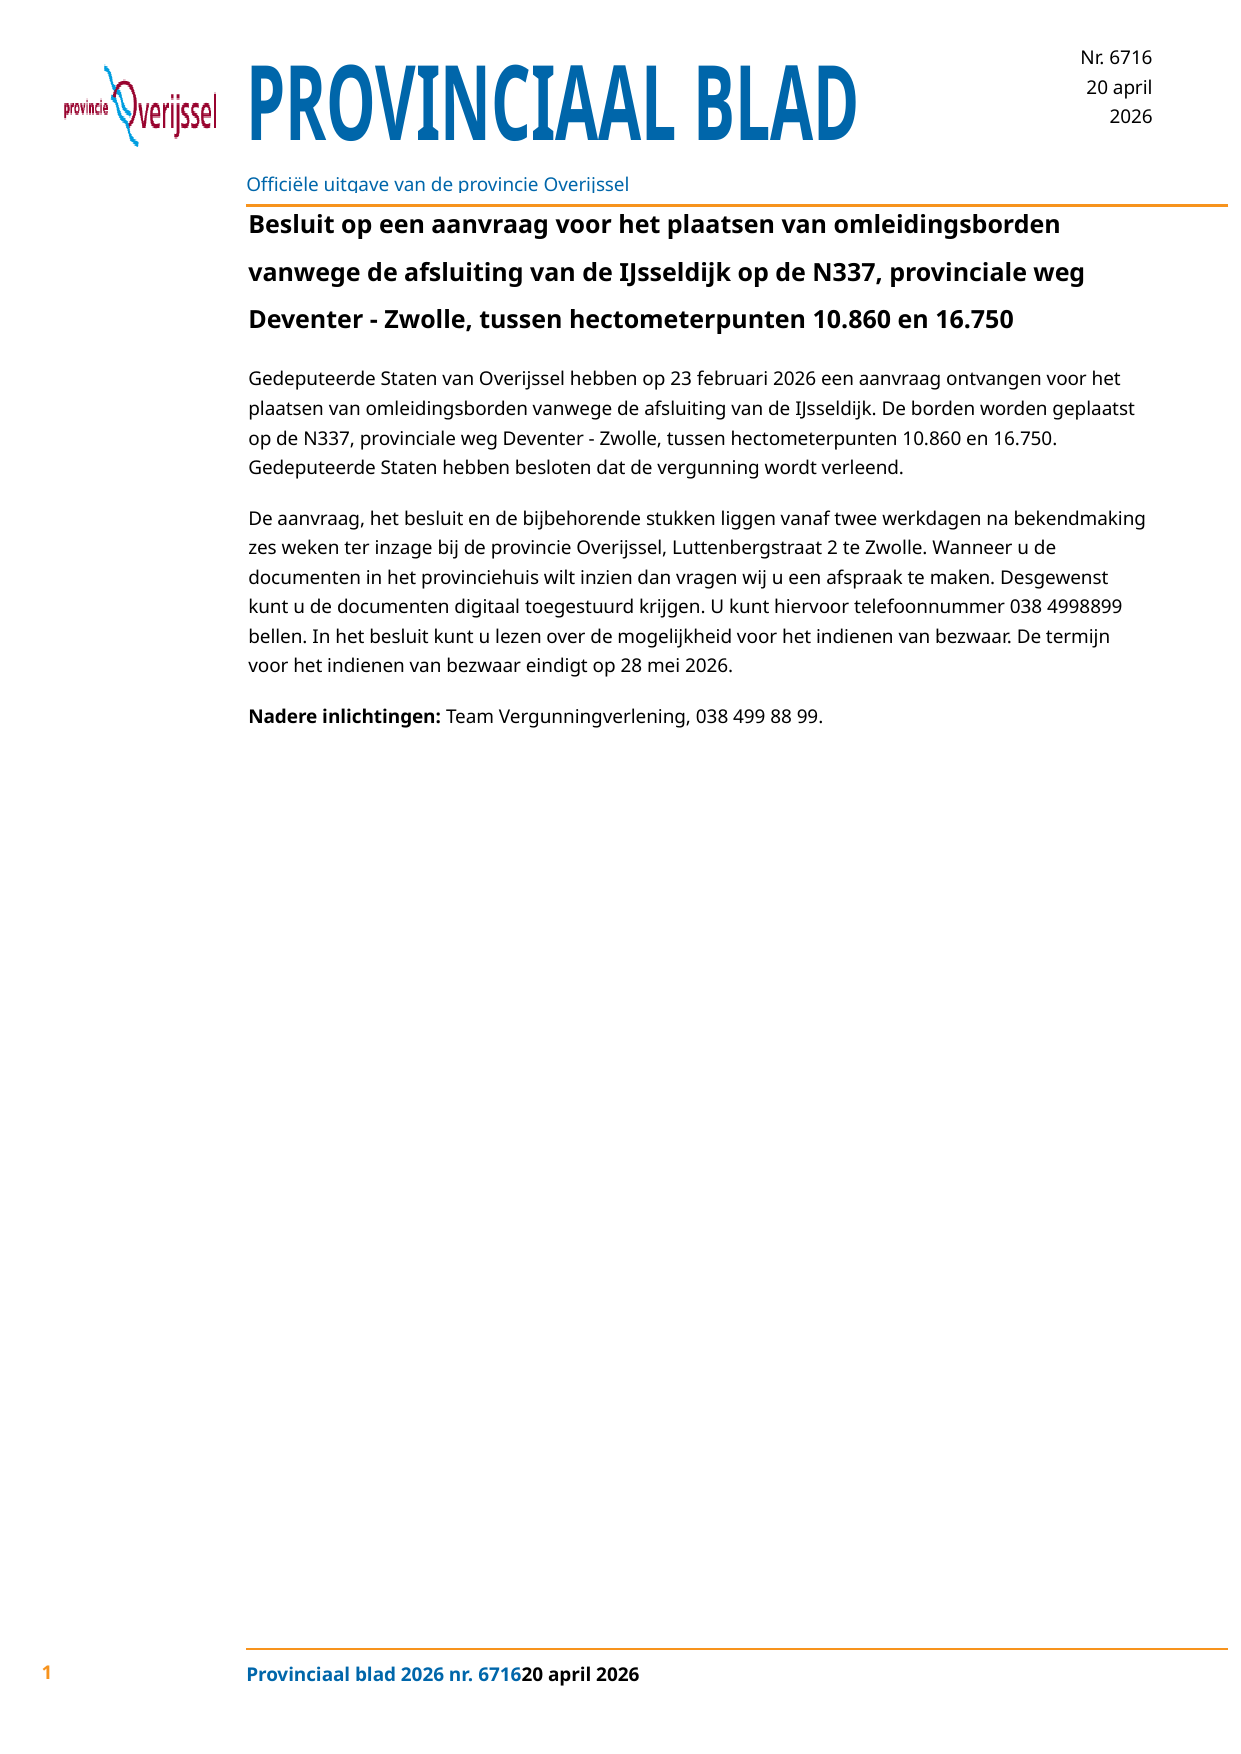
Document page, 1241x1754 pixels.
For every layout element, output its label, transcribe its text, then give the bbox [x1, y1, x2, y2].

text Nadere inlichtingen: Team Vergunningverlening, 038 499 88 99. [248, 703, 1152, 729]
text De aanvraag, het besluit en de bijbehorende stukken liggen vanaf twee werkdagen na bekendmaking zes weken ter inzage bij de provincie Overijssel, Luttenbergstraat 2 te Zwolle. Wanneer u de documenten in het provinciehuis wilt inzien dan vragen wij u een afspraak te maken. Desgewenst kunt u de documenten digitaal toegestuurd krijgen. U kunt hiervoor telefoonnummer 038 4998899 bellen. In het besluit kunt u lezen over de mogelijkheid voor het indienen van bezwaar. De termijn voor het indienen van bezwaar eindigt op 28 mei 2026. [248, 505, 1152, 678]
picture [41, 47, 231, 172]
text Gedeputeerde Staten van Overijssel hebben op 23 februari 2026 een aanvraag ontvangen voor het plaatsen van omleidingsborden vanwege de afsluiting van de IJsseldijk. De borden worden geplaatst op de N337, provinciale weg Deventer - Zwolle, tussen hectometerpunten 10.860 en 16.750. Gedeputeerde Staten hebben besloten dat de vergunning wordt verleend. [248, 366, 1152, 480]
text Besluit op een aanvraag voor het plaatsen van omleidingsborden vanwege de afsluiting van de IJsseldijk op de N337, provinciale weg Deventer - Zwolle, tussen hectometerpunten 10.860 en 16.750 [248, 207, 1152, 336]
